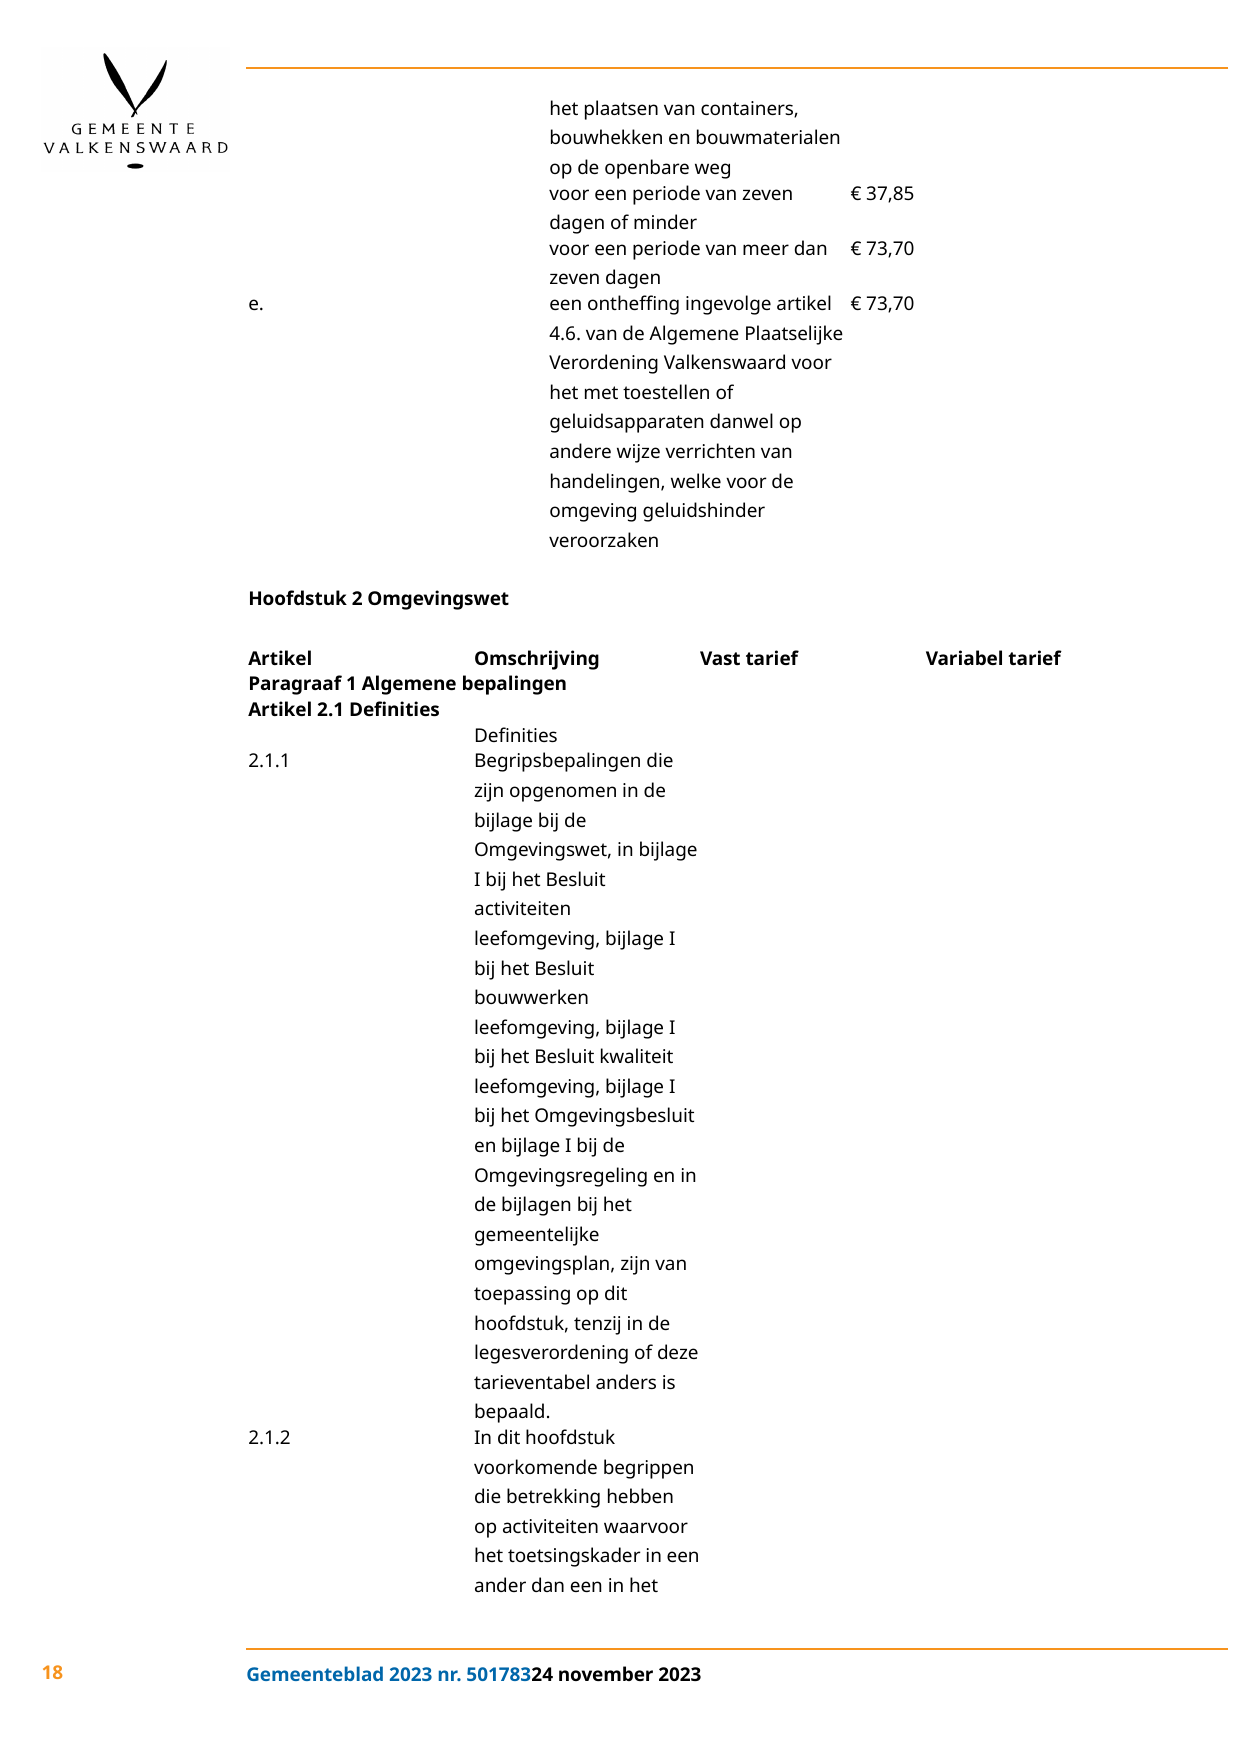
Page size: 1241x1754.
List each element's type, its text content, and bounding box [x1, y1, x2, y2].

table_cell [700, 1424, 926, 1598]
picture [41, 47, 231, 172]
table_cell [850, 95, 1152, 180]
table_cell een ontheffing ingevolge artikel 4.6. van de Algemene Plaatselijke Verordening Valkenswaard voor het met toestellen of geluidsapparaten danwel op andere wijze verrichten van handelingen, welke voor de omgeving geluidshinder veroorzaken [549, 290, 850, 553]
table_header Artikel [248, 645, 474, 671]
table_cell In dit hoofdstuk voorkomende begrippen die betrekking hebben op activiteiten waarvoor het toetsingskader in een ander dan een in het [474, 1424, 700, 1598]
table_header Omschrijving [474, 645, 700, 671]
table_cell € 37,85 [850, 180, 1152, 235]
table_cell Paragraaf 1 Algemene bepalingen [248, 671, 1152, 696]
table_cell Begripsbepalingen die zijn opgenomen in de bijlage bij de Omgevingswet, in bijlage I bij het Besluit activiteiten leefomgeving, bijlage I bij het Besluit bouwwerken leefomgeving, bijlage I bij het Besluit kwaliteit leefomgeving, bijlage I bij het Omgevingsbesluit en bijlage I bij de Omgevingsregeling en in de bijlagen bij het gemeentelijke omgevingsplan, zijn van toepassing op dit hoofdstuk, tenzij in de legesverordening of deze tarieventabel anders is bepaald. [474, 748, 700, 1424]
table_header Vast tarief [700, 645, 926, 671]
table_cell [248, 722, 474, 748]
table_cell [926, 722, 1152, 748]
table_cell [248, 235, 549, 290]
table_cell 2.1.1 [248, 748, 474, 1424]
text Hoofdstuk 2 Omgevingswet [248, 586, 1152, 611]
table_cell het plaatsen van containers, bouwhekken en bouwmaterialen op de openbare weg [549, 95, 850, 180]
table_cell [700, 748, 926, 1424]
table_cell [248, 180, 549, 235]
table_cell € 73,70 [850, 235, 1152, 290]
table_cell Definities [474, 722, 700, 748]
table_cell 2.1.2 [248, 1424, 474, 1598]
table_cell voor een periode van meer dan zeven dagen [549, 235, 850, 290]
table_cell [248, 95, 549, 180]
table_cell [926, 696, 1152, 722]
table_cell [700, 722, 926, 748]
table_cell [926, 748, 1152, 1424]
table_cell [926, 1424, 1152, 1598]
table_cell voor een periode van zeven dagen of minder [549, 180, 850, 235]
table_cell Artikel 2.1 Definities [248, 696, 926, 722]
table_cell e. [248, 290, 549, 553]
table_cell € 73,70 [850, 290, 1152, 553]
table_header Variabel tarief [926, 645, 1152, 671]
